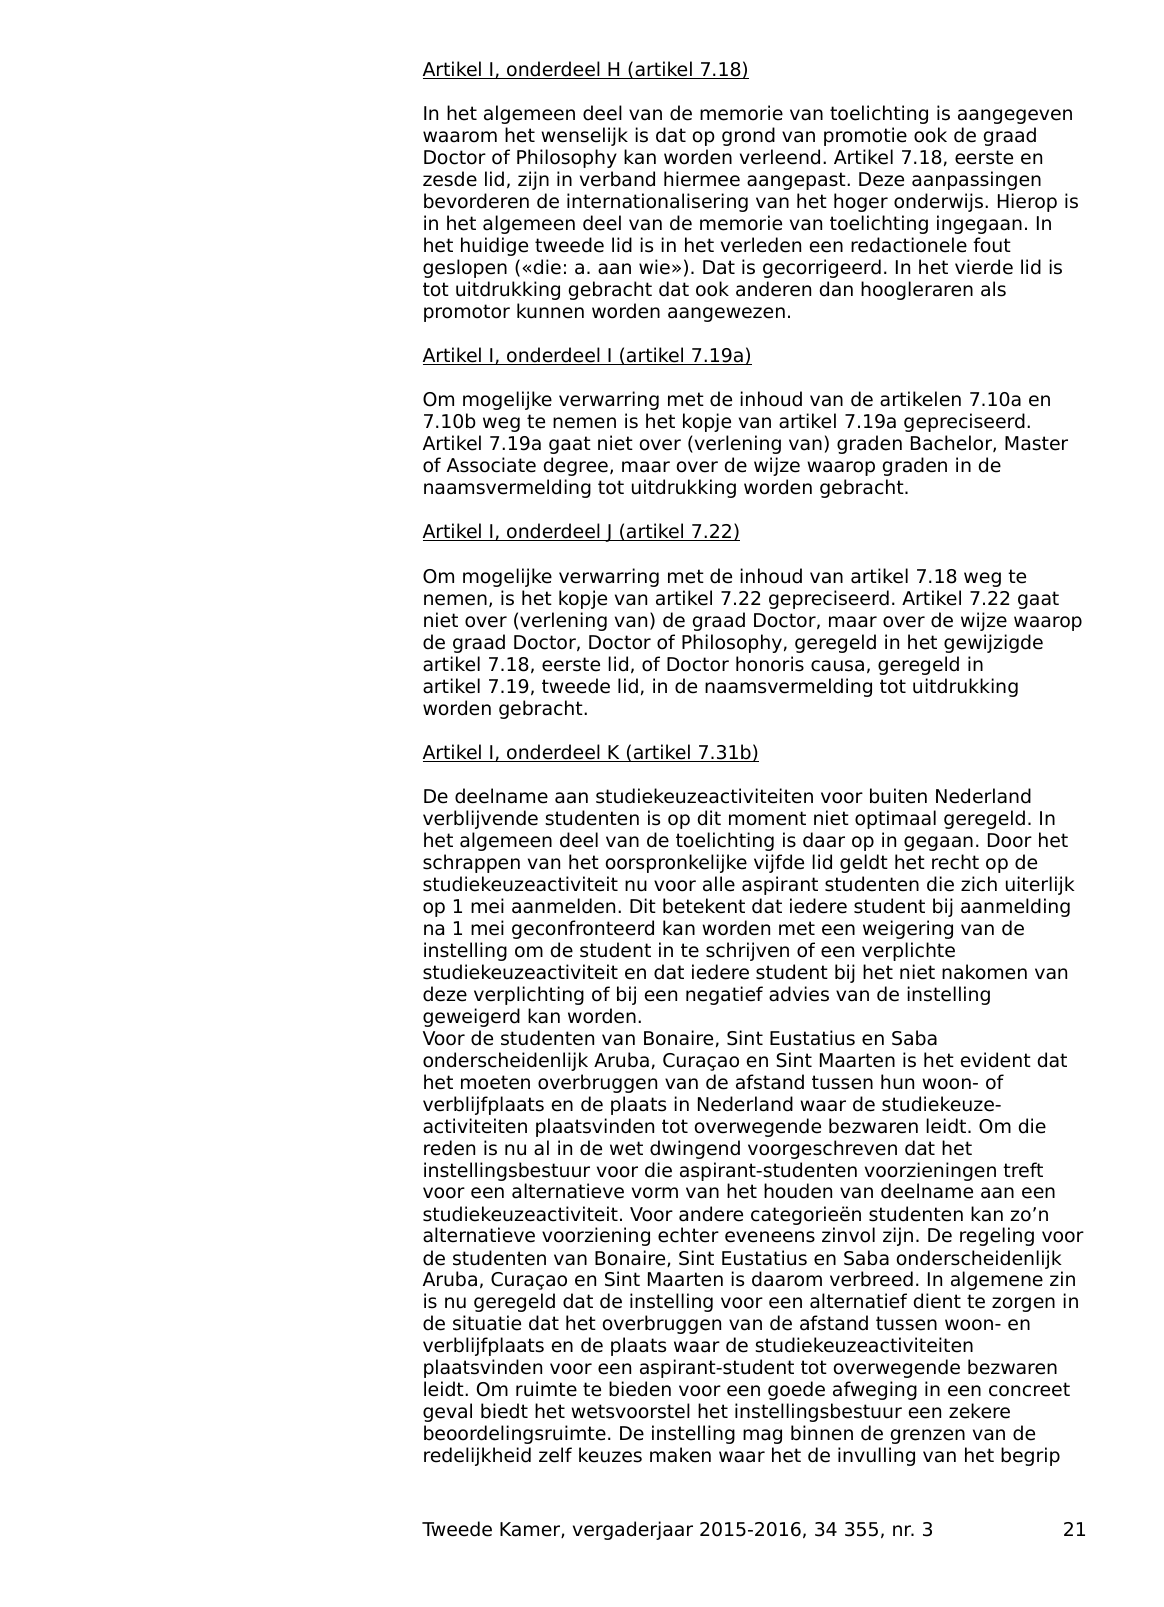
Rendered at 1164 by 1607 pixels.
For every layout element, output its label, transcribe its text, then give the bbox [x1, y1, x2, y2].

text Om mogelijke verwarring met de inhoud van de artikelen 7.10a en 7.10b weg te nemen is het kopje van artikel 7.19a gepreciseerd. Artikel 7.19a gaat niet over (verlening van) graden Bachelor, Master of Associate degree, maar over de wijze waarop graden in de naamsvermelding tot uitdrukking worden gebracht. [422, 389, 1087, 499]
text In het algemeen deel van de memorie van toelichting is aangegeven waarom het wenselijk is dat op grond van promotie ook de graad Doctor of Philosophy kan worden verleend. Artikel 7.18, eerste en zesde lid, zijn in verband hiermee aangepast. Deze aanpassingen bevorderen de internationalisering van het hoger onderwijs. Hierop is in het algemeen deel van de memorie van toelichting ingegaan. In het huidige tweede lid is in het verleden een redactionele fout geslopen («die: a. aan wie»). Dat is gecorrigeerd. In het vierde lid is tot uitdrukking gebracht dat ook anderen dan hoogleraren als promotor kunnen worden aangewezen. [422, 103, 1087, 323]
subtitle Artikel I, onderdeel H (artikel 7.18) [422, 59, 1087, 81]
text De deelname aan studiekeuzeactiviteiten voor buiten Nederland verblijvende studenten is op dit moment niet optimaal geregeld. In het algemeen deel van de toelichting is daar op in gegaan. Door het schrappen van het oorspronkelijke vijfde lid geldt het recht op de studiekeuzeactiviteit nu voor alle aspirant studenten die zich uiterlijk op 1 mei aanmelden. Dit betekent dat iedere student bij aanmelding na 1 mei geconfronteerd kan worden met een weigering van de instelling om de student in te schrijven of een verplichte studiekeuzeactiviteit en dat iedere student bij het niet nakomen van deze verplichting of bij een negatief advies van de instelling geweigerd kan worden. [422, 786, 1087, 1028]
subtitle Artikel I, onderdeel K (artikel 7.31b) [422, 742, 1087, 764]
subtitle Artikel I, onderdeel I (artikel 7.19a) [422, 345, 1087, 367]
text Voor de studenten van Bonaire, Sint Eustatius en Saba onderscheidenlijk Aruba, Curaçao en Sint Maarten is het evident dat het moeten overbruggen van de afstand tussen hun woon- of verblijfplaats en de plaats in Nederland waar de studiekeuze-activiteiten plaatsvinden tot overwegende bezwaren leidt. Om die reden is nu al in de wet dwingend voorgeschreven dat het instellingsbestuur voor die aspirant-studenten voorzieningen treft voor een alternatieve vorm van het houden van deelname aan een studiekeuzeactiviteit. Voor andere categorieën studenten kan zo’n alternatieve voorziening echter eveneens zinvol zijn. De regeling voor de studenten van Bonaire, Sint Eustatius en Saba onderscheidenlijk Aruba, Curaçao en Sint Maarten is daarom verbreed. In algemene zin is nu geregeld dat de instelling voor een alternatief dient te zorgen in de situatie dat het overbruggen van de afstand tussen woon- en verblijfplaats en de plaats waar de studiekeuzeactiviteiten plaatsvinden voor een aspirant-student tot overwegende bezwaren leidt. Om ruimte te bieden voor een goede afweging in een concreet geval biedt het wetsvoorstel het instellingsbestuur een zekere beoordelingsruimte. De instelling mag binnen de grenzen van de redelijkheid zelf keuzes maken waar het de invulling van het begrip [422, 1028, 1087, 1467]
text Om mogelijke verwarring met de inhoud van artikel 7.18 weg te nemen, is het kopje van artikel 7.22 gepreciseerd. Artikel 7.22 gaat niet over (verlening van) de graad Doctor, maar over de wijze waarop de graad Doctor, Doctor of Philosophy, geregeld in het gewijzigde artikel 7.18, eerste lid, of Doctor honoris causa, geregeld in artikel 7.19, tweede lid, in de naamsvermelding tot uitdrukking worden gebracht. [422, 566, 1087, 719]
subtitle Artikel I, onderdeel J (artikel 7.22) [422, 521, 1087, 543]
